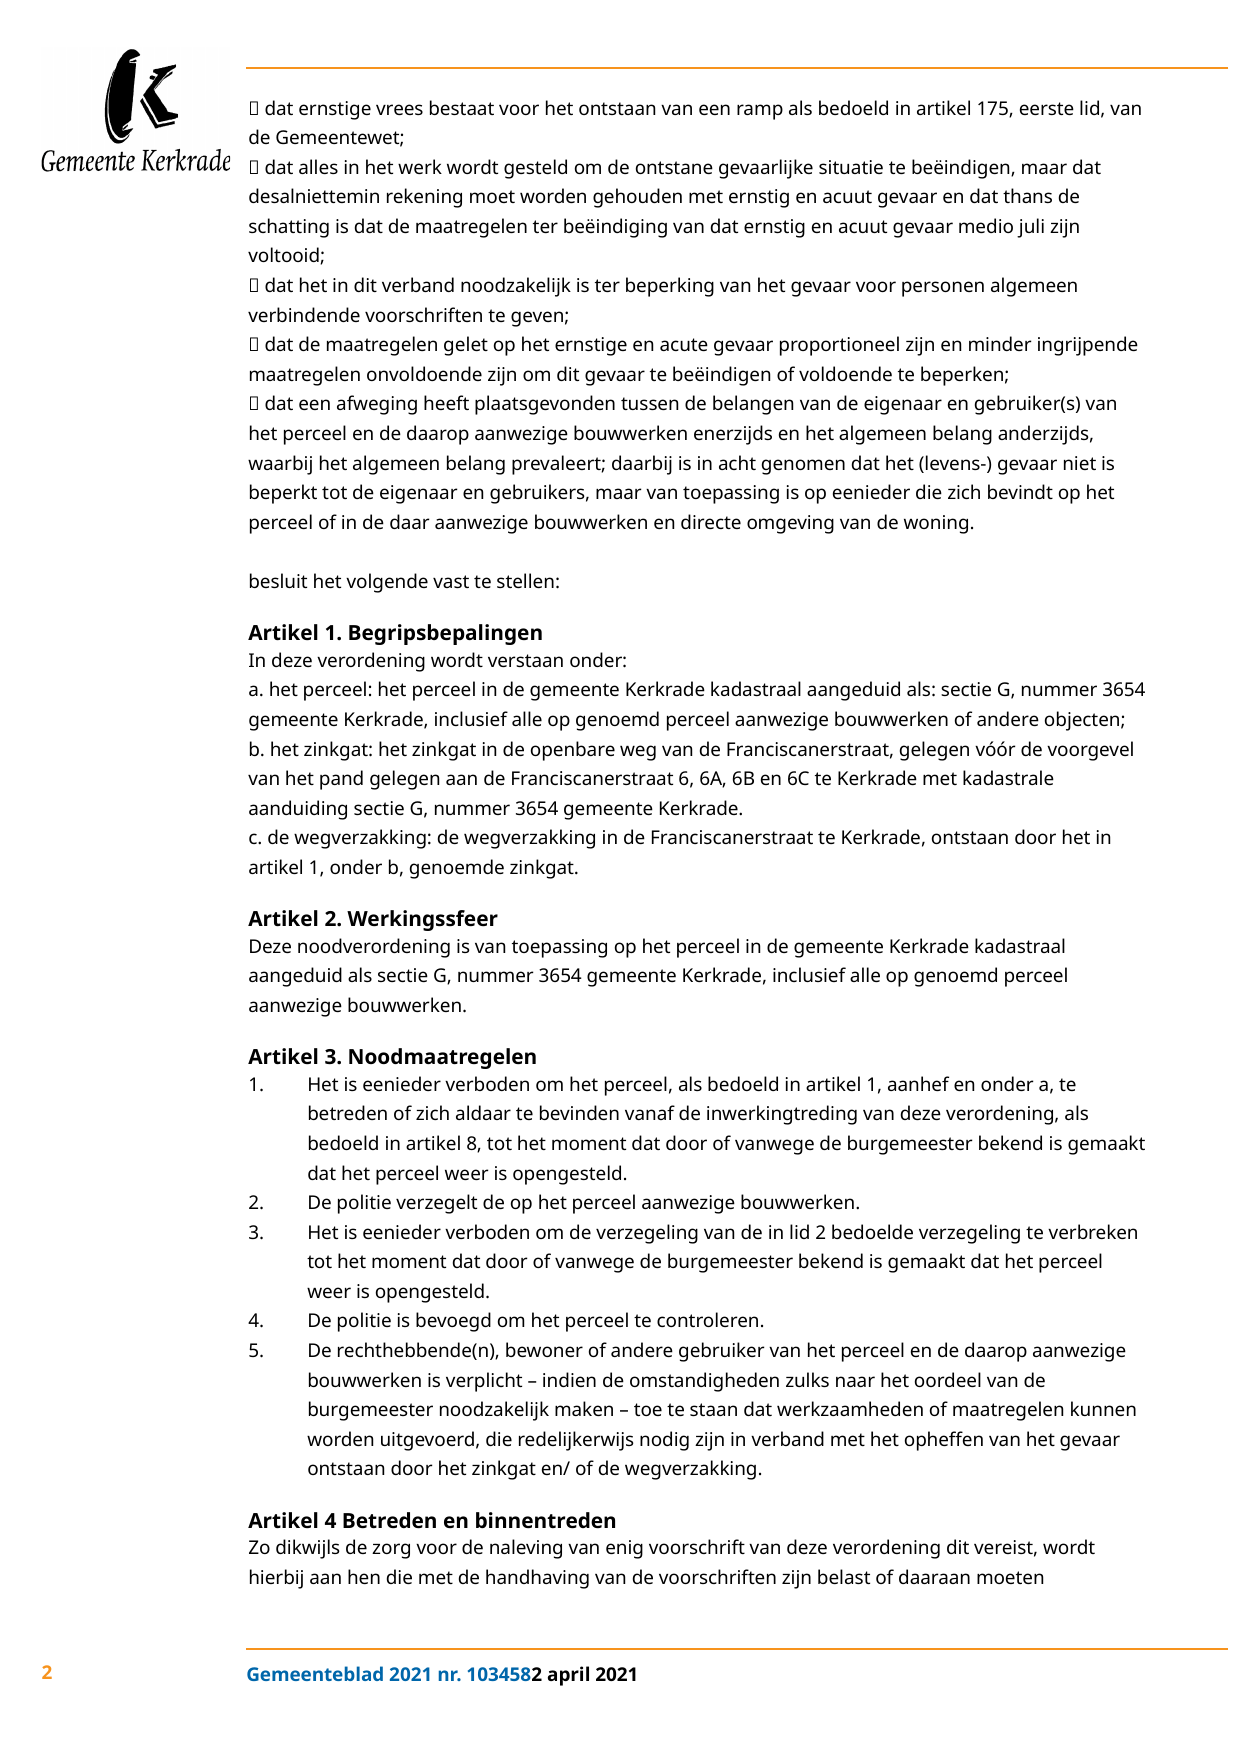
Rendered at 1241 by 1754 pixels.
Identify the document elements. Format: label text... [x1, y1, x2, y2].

list De rechthebbende(n), bewoner of andere gebruiker van het perceel en de daarop aanwezige bouwwerken is verplicht – indien de omstandigheden zulks naar het oordeel van de burgemeester noodzakelijk maken – toe te staan dat werkzaamheden of maatregelen kunnen worden uitgevoerd, die redelijkerwijs nodig zijn in verband met het opheffen van het gevaar ontstaan door het zinkgat en/ of de wegverzakking. [248, 1337, 1152, 1481]
text  dat het in dit verband noodzakelijk is ter beperking van het gevaar voor personen algemeen verbindende voorschriften te geven; [248, 272, 1152, 328]
text In deze verordening wordt verstaan onder: [248, 647, 1152, 673]
text  dat de maatregelen gelet op het ernstige en acute gevaar proportioneel zijn en minder ingrijpende maatregelen onvoldoende zijn om dit gevaar te beëindigen of voldoende te beperken; [248, 331, 1152, 387]
text  dat ernstige vrees bestaat voor het ontstaan van een ramp als bedoeld in artikel 175, eerste lid, van de Gemeentewet; [248, 95, 1152, 150]
list Het is eenieder verboden om het perceel, als bedoeld in artikel 1, aanhef en onder a, te betreden of zich aldaar te bevinden vanaf de inwerkingtreding van deze verordening, als bedoeld in artikel 8, tot het moment dat door of vanwege de burgemeester bekend is gemaakt dat het perceel weer is opengesteld. [248, 1071, 1152, 1185]
text Zo dikwijls de zorg voor de naleving van enig voorschrift van deze verordening dit vereist, wordt hierbij aan hen die met de handhaving van de voorschriften zijn belast of daaraan moeten [248, 1534, 1152, 1590]
text  dat een afweging heeft plaatsgevonden tussen de belangen van de eigenaar en gebruiker(s) van het perceel en de daarop aanwezige bouwwerken enerzijds en het algemeen belang anderzijds, waarbij het algemeen belang prevaleert; daarbij is in acht genomen dat het (levens-) gevaar niet is beperkt tot de eigenaar en gebruikers, maar van toepassing is op eenieder die zich bevindt op het perceel of in de daar aanwezige bouwwerken en directe omgeving van de woning. [248, 391, 1152, 535]
picture [41, 47, 231, 172]
text a. het perceel: het perceel in de gemeente Kerkrade kadastraal aangeduid als: sectie G, nummer 3654 gemeente Kerkrade, inclusief alle op genoemd perceel aanwezige bouwwerken of andere objecten; [248, 677, 1152, 732]
text  dat alles in het werk wordt gesteld om de ontstane gevaarlijke situatie te beëindigen, maar dat desalniettemin rekening moet worden gehouden met ernstig en acuut gevaar en dat thans de schatting is dat de maatregelen ter beëindiging van dat ernstig en acuut gevaar medio juli zijn voltooid; [248, 154, 1152, 268]
text c. de wegverzakking: de wegverzakking in de Franciscanerstraat te Kerkrade, ontstaan door het in artikel 1, onder b, genoemde zinkgat. [248, 824, 1152, 880]
text Deze noodverordening is van toepassing op het perceel in de gemeente Kerkrade kadastraal aangeduid als sectie G, nummer 3654 gemeente Kerkrade, inclusief alle op genoemd perceel aanwezige bouwwerken. [248, 933, 1152, 1018]
text b. het zinkgat: het zinkgat in de openbare weg van de Franciscanerstraat, gelegen vóór de voorgevel van het pand gelegen aan de Franciscanerstraat 6, 6A, 6B en 6C te Kerkrade met kadastrale aanduiding sectie G, nummer 3654 gemeente Kerkrade. [248, 736, 1152, 821]
list De politie is bevoegd om het perceel te controleren. [248, 1308, 1152, 1333]
list Het is eenieder verboden om de verzegeling van de in lid 2 bedoelde verzegeling te verbreken tot het moment dat door of vanwege de burgemeester bekend is gemaakt dat het perceel weer is opengesteld. [248, 1219, 1152, 1304]
text Artikel 3. Noodmaatregelen [248, 1042, 1152, 1071]
text Artikel 2. Werkingssfeer [248, 904, 1152, 933]
text Artikel 4 Betreden en binnentreden [248, 1506, 1152, 1534]
text besluit het volgende vast te stellen: [248, 568, 1152, 594]
text Artikel 1. Begripsbepalingen [248, 618, 1152, 647]
list De politie verzegelt de op het perceel aanwezige bouwwerken. [248, 1189, 1152, 1215]
